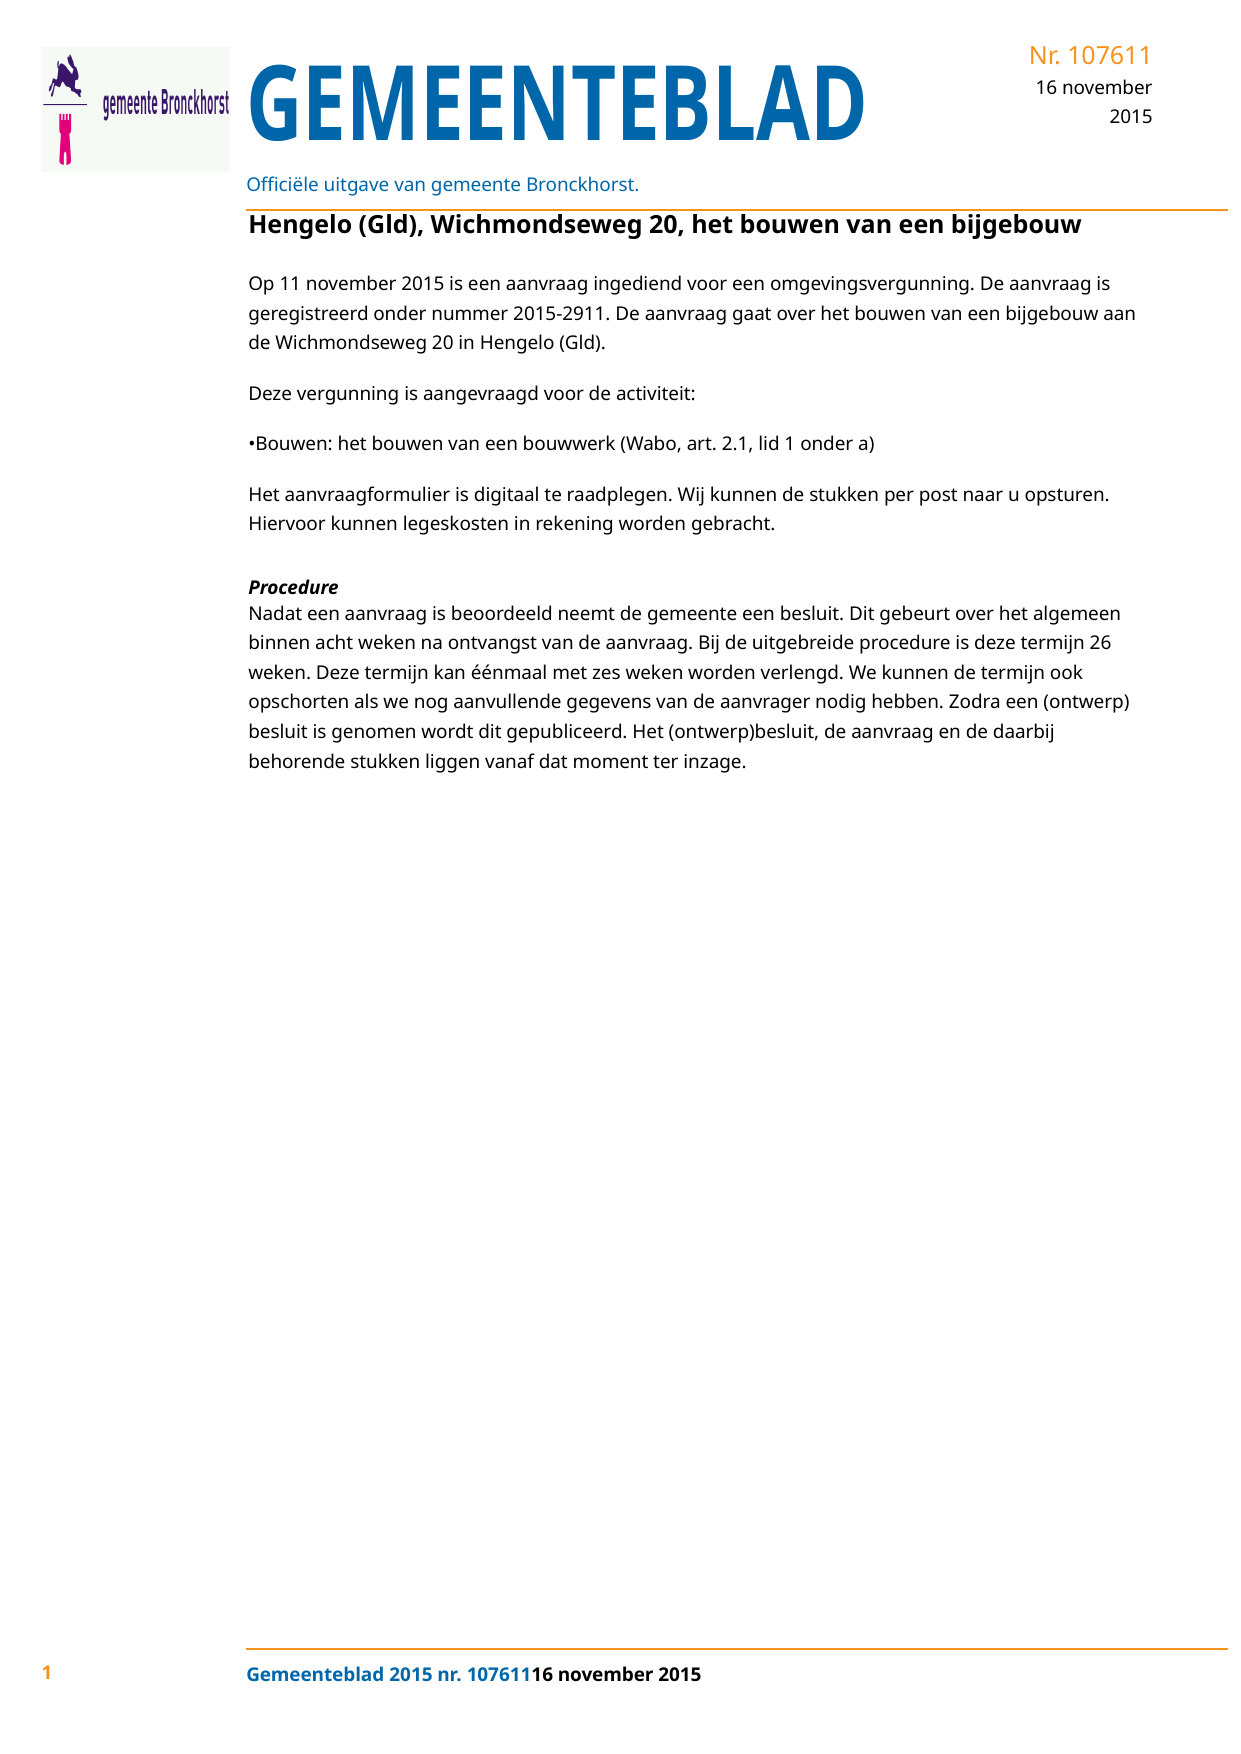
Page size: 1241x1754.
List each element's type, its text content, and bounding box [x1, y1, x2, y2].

picture [41, 47, 231, 172]
text Procedure [248, 574, 1152, 600]
text Hengelo (Gld), Wichmondseweg 20, het bouwen van een bijgebouw [248, 211, 1152, 241]
text Op 11 november 2015 is een aanvraag ingediend voor een omgevingsvergunning. De aanvraag is geregistreerd onder nummer 2015-2911. De aanvraag gaat over het bouwen van een bijgebouw aan de Wichmondseweg 20 in Hengelo (Gld). [248, 270, 1152, 355]
text Deze vergunning is aangevraagd voor de activiteit: [248, 380, 1152, 406]
text •Bouwen: het bouwen van een bouwwerk (Wabo, art. 2.1, lid 1 onder a) [248, 430, 1152, 456]
text Het aanvraagformulier is digitaal te raadplegen. Wij kunnen de stukken per post naar u opsturen. Hiervoor kunnen legeskosten in rekening worden gebracht. [248, 481, 1152, 536]
text Nadat een aanvraag is beoordeeld neemt de gemeente een besluit. Dit gebeurt over het algemeen binnen acht weken na ontvangst van de aanvraag. Bij de uitgebreide procedure is deze termijn 26 weken. Deze termijn kan éénmaal met zes weken worden verlengd. We kunnen de termijn ook opschorten als we nog aanvullende gegevens van de aanvrager nodig hebben. Zodra een (ontwerp) besluit is genomen wordt dit gepubliceerd. Het (ontwerp)besluit, de aanvraag en de daarbij behorende stukken liggen vanaf dat moment ter inzage. [248, 600, 1152, 774]
